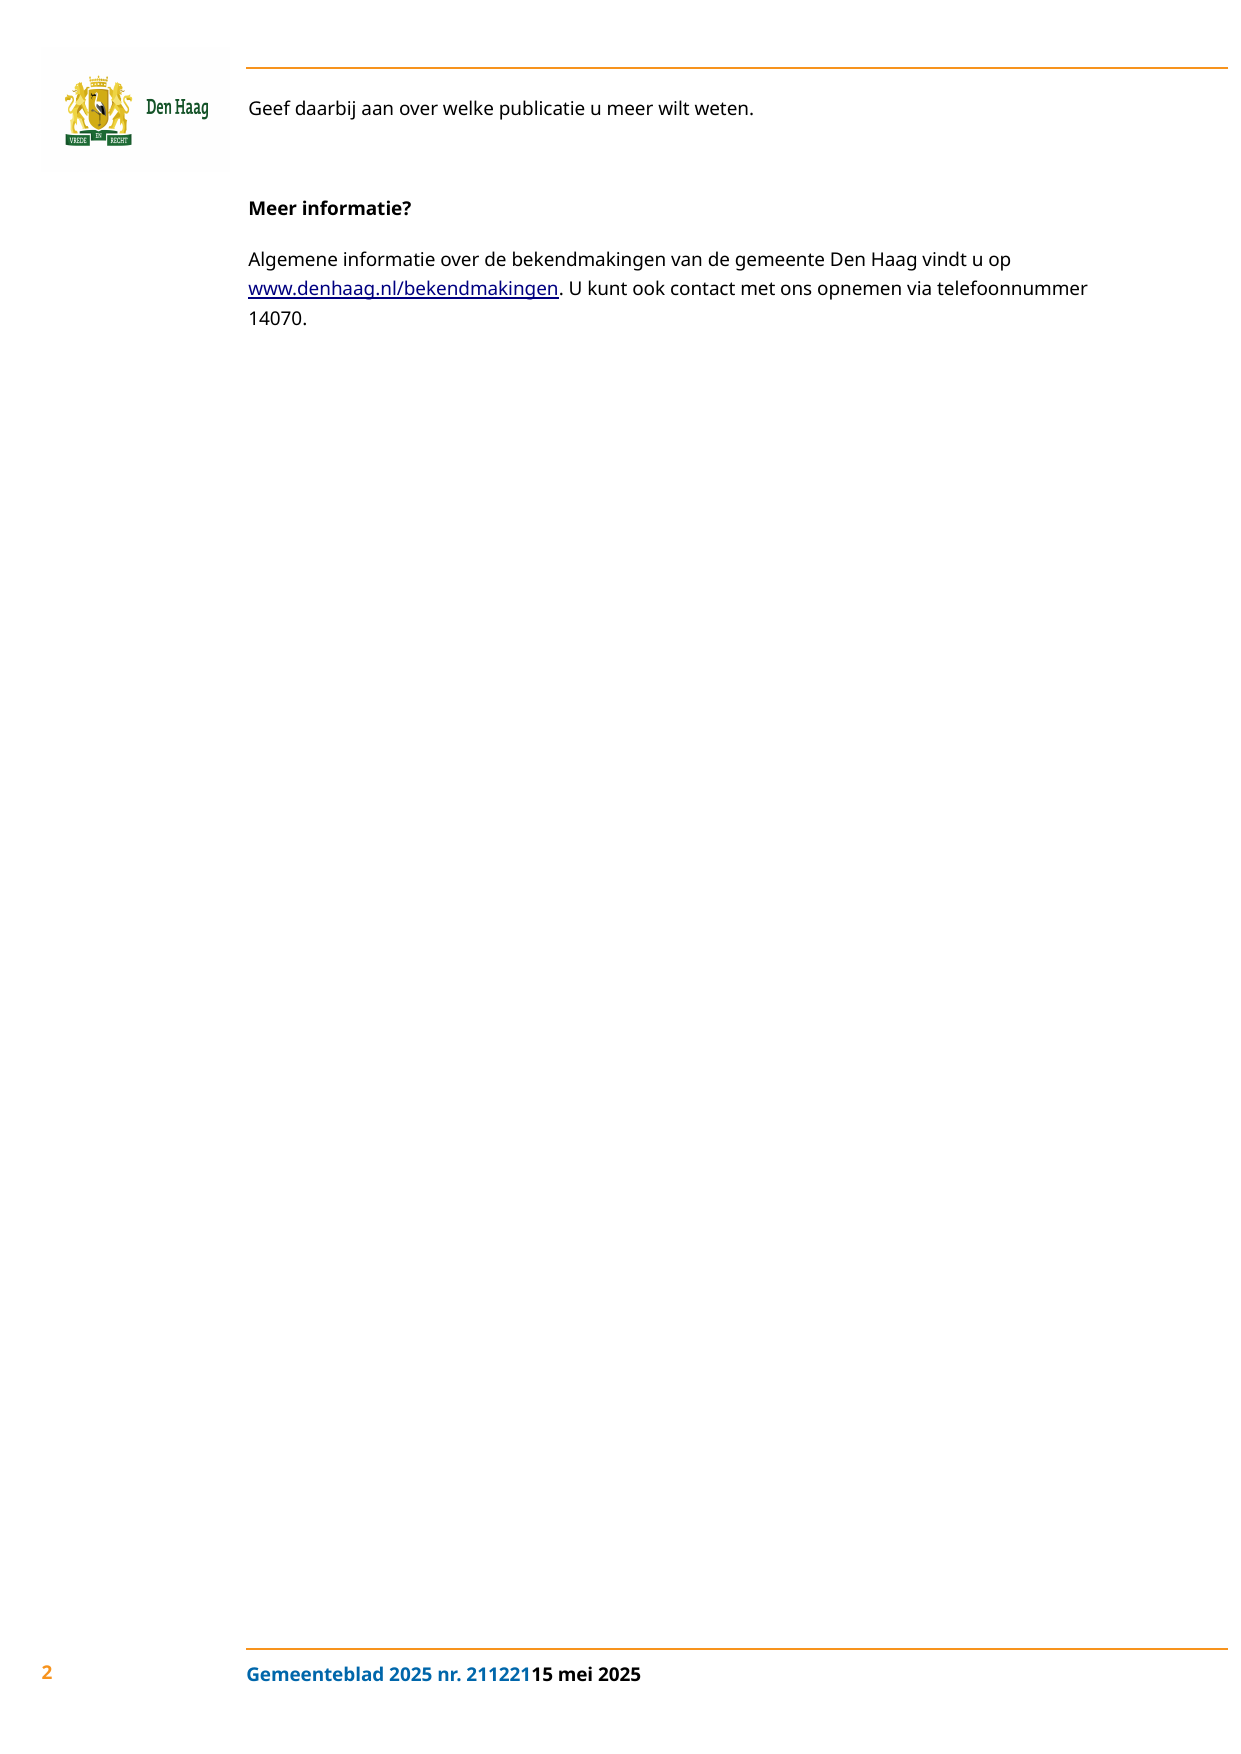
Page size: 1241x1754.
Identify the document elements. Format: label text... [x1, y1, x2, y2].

text Algemene informatie over de bekendmakingen van de gemeente Den Haag vindt u op www.denhaag.nl/bekendmakingen. U kunt ook contact met ons opnemen via telefoonnummer 14070. [248, 246, 1152, 331]
text Meer informatie? [248, 196, 1152, 221]
picture [41, 47, 231, 172]
text Geef daarbij aan over welke publicatie u meer wilt weten. [248, 95, 1152, 121]
